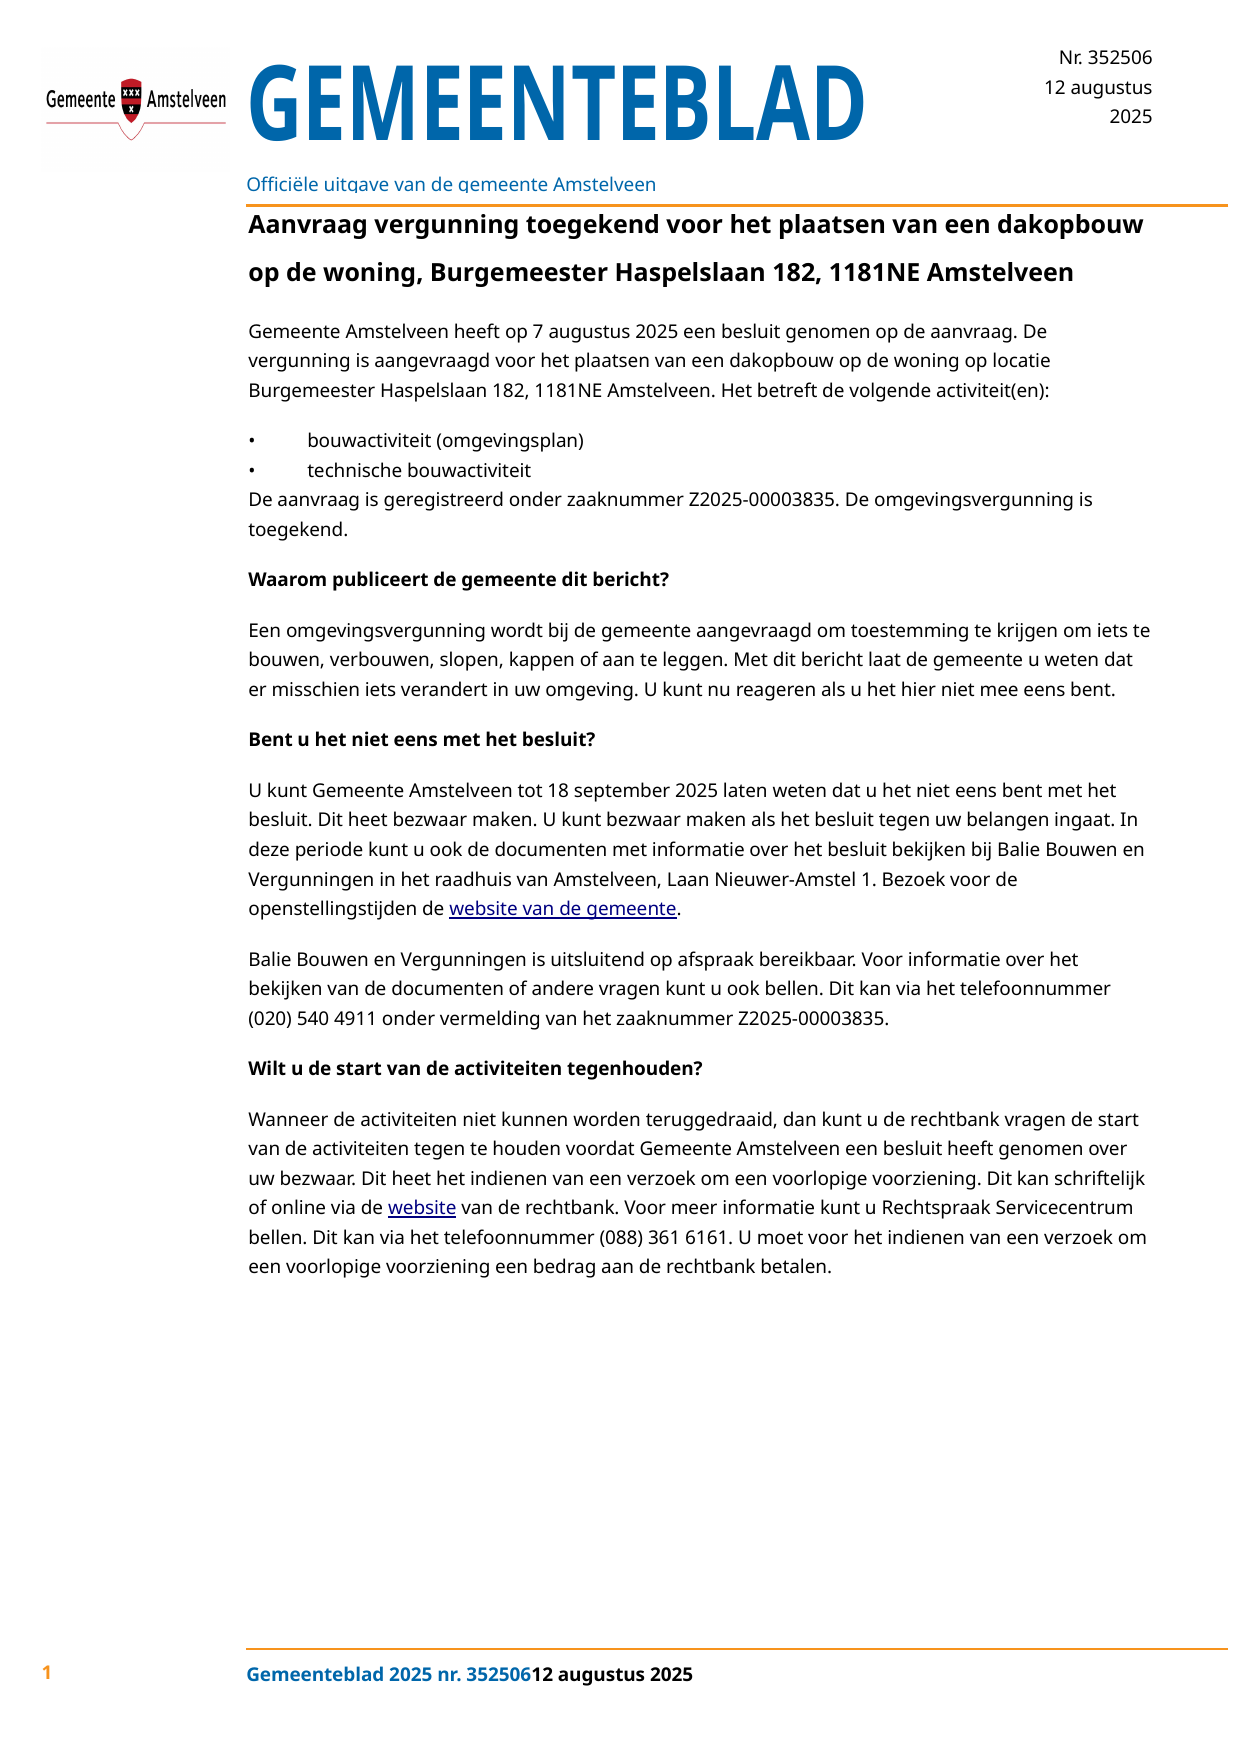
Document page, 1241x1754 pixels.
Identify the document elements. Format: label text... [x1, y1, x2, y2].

text De aanvraag is geregistreerd onder zaaknummer Z2025-00003835. De omgevingsvergunning is toegekend. [248, 487, 1152, 542]
text Wilt u de start van de activiteiten tegenhouden? [248, 1055, 1152, 1081]
text Gemeente Amstelveen heeft op 7 augustus 2025 een besluit genomen op de aanvraag. De vergunning is aangevraagd voor het plaatsen van een dakopbouw op de woning op locatie Burgemeester Haspelslaan 182, 1181NE Amstelveen. Het betreft de volgende activiteit(en): [248, 318, 1152, 403]
text Aanvraag vergunning toegekend voor het plaatsen van een dakopbouw op de woning, Burgemeester Haspelslaan 182, 1181NE Amstelveen [248, 207, 1152, 288]
list technische bouwactiviteit [248, 457, 1152, 483]
text Wanneer de activiteiten niet kunnen worden teruggedraaid, dan kunt u de rechtbank vragen de start van de activiteiten tegen te houden voordat Gemeente Amstelveen een besluit heeft genomen over uw bezwaar. Dit heet het indienen van een verzoek om een voorlopige voorziening. Dit kan schriftelijk of online via de website van de rechtbank. Voor meer informatie kunt u Rechtspraak Servicecentrum bellen. Dit kan via het telefoonnummer (088) 361 6161. U moet voor het indienen van een verzoek om een voorlopige voorziening een bedrag aan de rechtbank betalen. [248, 1106, 1152, 1279]
text Balie Bouwen en Vergunningen is uitsluitend op afspraak bereikbaar. Voor informatie over het bekijken van de documenten of andere vragen kunt u ook bellen. Dit kan via het telefoonnummer (020) 540 4911 onder vermelding van het zaaknummer Z2025-00003835. [248, 946, 1152, 1031]
text Een omgevingsvergunning wordt bij de gemeente aangevraagd om toestemming te krijgen om iets te bouwen, verbouwen, slopen, kappen of aan te leggen. Met dit bericht laat de gemeente u weten dat er misschien iets verandert in uw omgeving. U kunt nu reageren als u het hier niet mee eens bent. [248, 617, 1152, 702]
text U kunt Gemeente Amstelveen tot 18 september 2025 laten weten dat u het niet eens bent met het besluit. Dit heet bezwaar maken. U kunt bezwaar maken als het besluit tegen uw belangen ingaat. In deze periode kunt u ook de documenten met informatie over het besluit bekijken bij Balie Bouwen en Vergunningen in het raadhuis van Amstelveen, Laan Nieuwer-Amstel 1. Bezoek voor de openstellingstijden de website van de gemeente. [248, 777, 1152, 921]
text Bent u het niet eens met het besluit? [248, 727, 1152, 752]
picture [41, 47, 231, 172]
list bouwactiviteit (omgevingsplan) [248, 427, 1152, 453]
text Waarom publiceert de gemeente dit bericht? [248, 567, 1152, 592]
